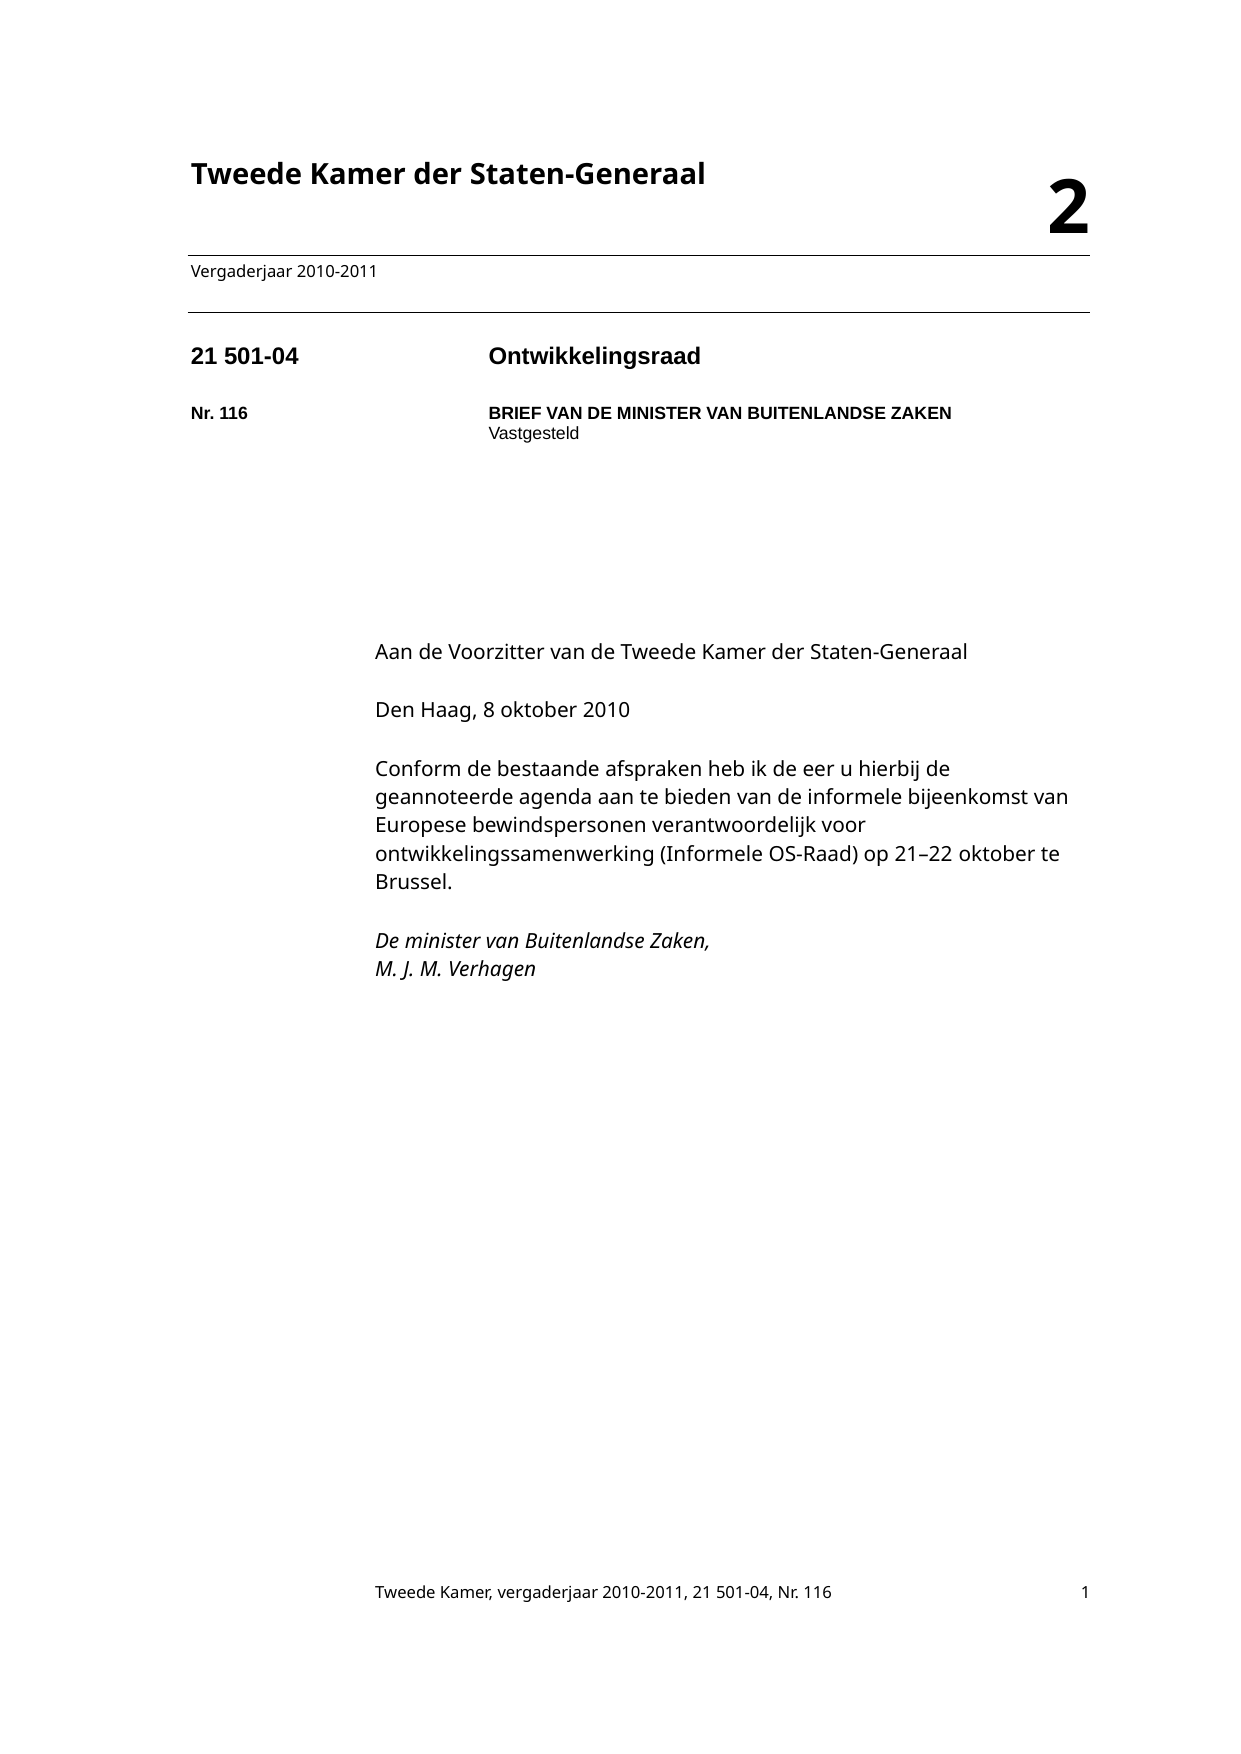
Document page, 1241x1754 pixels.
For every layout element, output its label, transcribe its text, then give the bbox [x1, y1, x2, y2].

table_cell Ontwikkelingsraad [485, 339, 1090, 399]
table_cell [485, 256, 1090, 312]
table_header 2 [910, 150, 1090, 255]
table_cell [188, 313, 485, 339]
text M. J. M. Verhagen [375, 954, 1090, 983]
text Conform de bestaande afspraken heb ik de eer u hierbij de geannoteerde agenda aan te bieden van de informele bijeenkomst van Europese bewindspersonen verantwoordelijk voor ontwikkelingssamenwerking (Informele OS-Raad) op 21–22 oktober te Brussel. [375, 754, 1090, 896]
text Aan de Voorzitter van de Tweede Kamer der Staten-Generaal [375, 637, 1090, 665]
text Den Haag, 8 oktober 2010 [375, 695, 1090, 724]
text De minister van Buitenlandse Zaken, [375, 926, 1090, 954]
table_cell Vergaderjaar 2010-2011 [188, 256, 485, 312]
table_cell Nr. 116 [188, 399, 485, 518]
table_cell 21 501-04 [188, 339, 485, 399]
table_header Tweede Kamer der Staten-Generaal [188, 150, 909, 255]
table_cell [485, 313, 1090, 339]
table_cell BRIEF VAN DE MINISTER VAN BUITENLANDSE ZAKEN Vastgesteld [485, 399, 1090, 518]
